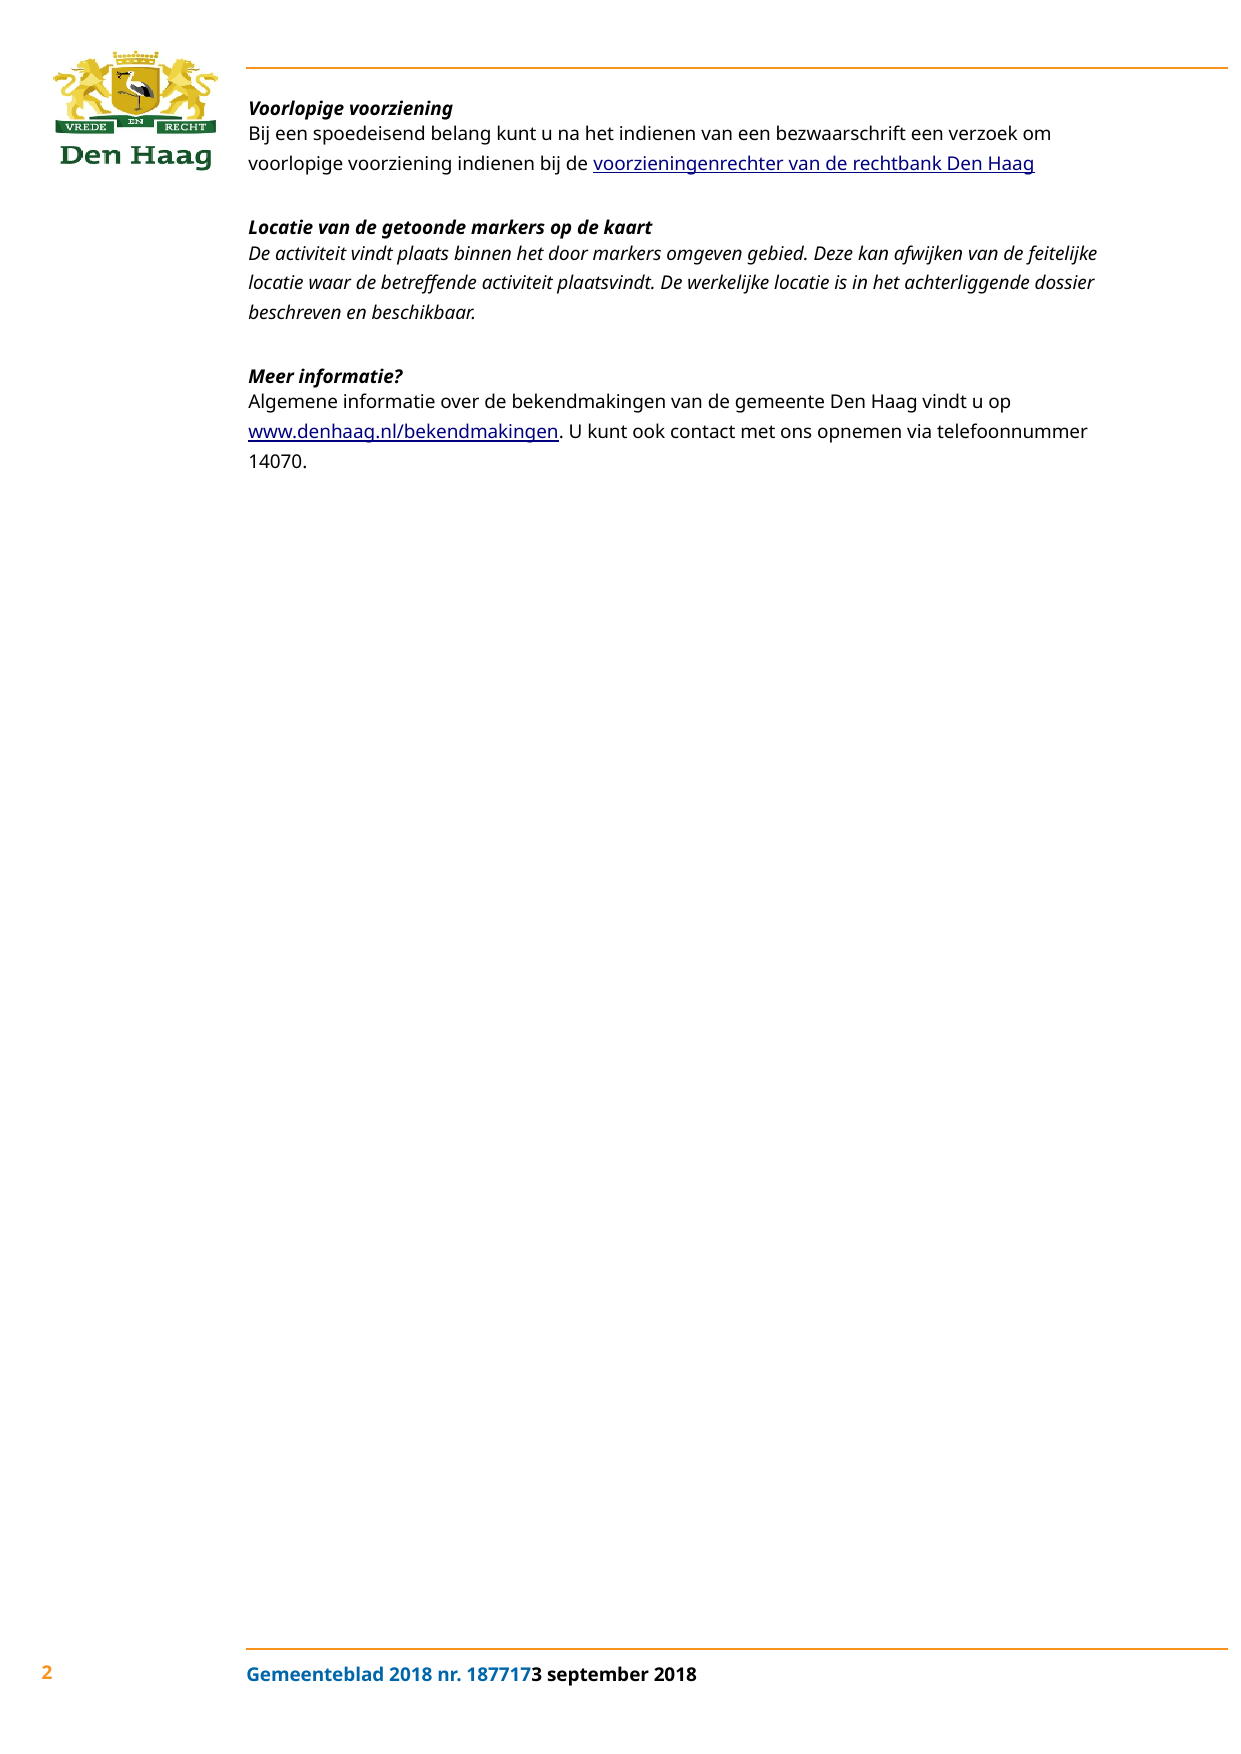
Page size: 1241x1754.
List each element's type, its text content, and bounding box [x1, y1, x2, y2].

text Algemene informatie over de bekendmakingen van de gemeente Den Haag vindt u op www.denhaag.nl/bekendmakingen. U kunt ook contact met ons opnemen via telefoonnummer 14070. [248, 389, 1152, 473]
text Voorlopige voorziening [248, 95, 1152, 121]
picture [41, 47, 231, 172]
text Meer informatie? [248, 363, 1152, 389]
text De activiteit vindt plaats binnen het door markers omgeven gebied. Deze kan afwijken van de feitelijke locatie waar de betreffende activiteit plaatsvindt. De werkelijke locatie is in het achterliggende dossier beschreven en beschikbaar. [248, 240, 1152, 325]
text Bij een spoedeisend belang kunt u na het indienen van een bezwaarschrift een verzoek om voorlopige voorziening indienen bij de voorzieningenrechter van de rechtbank Den Haag [248, 121, 1152, 176]
text Locatie van de getoonde markers op de kaart [248, 214, 1152, 240]
